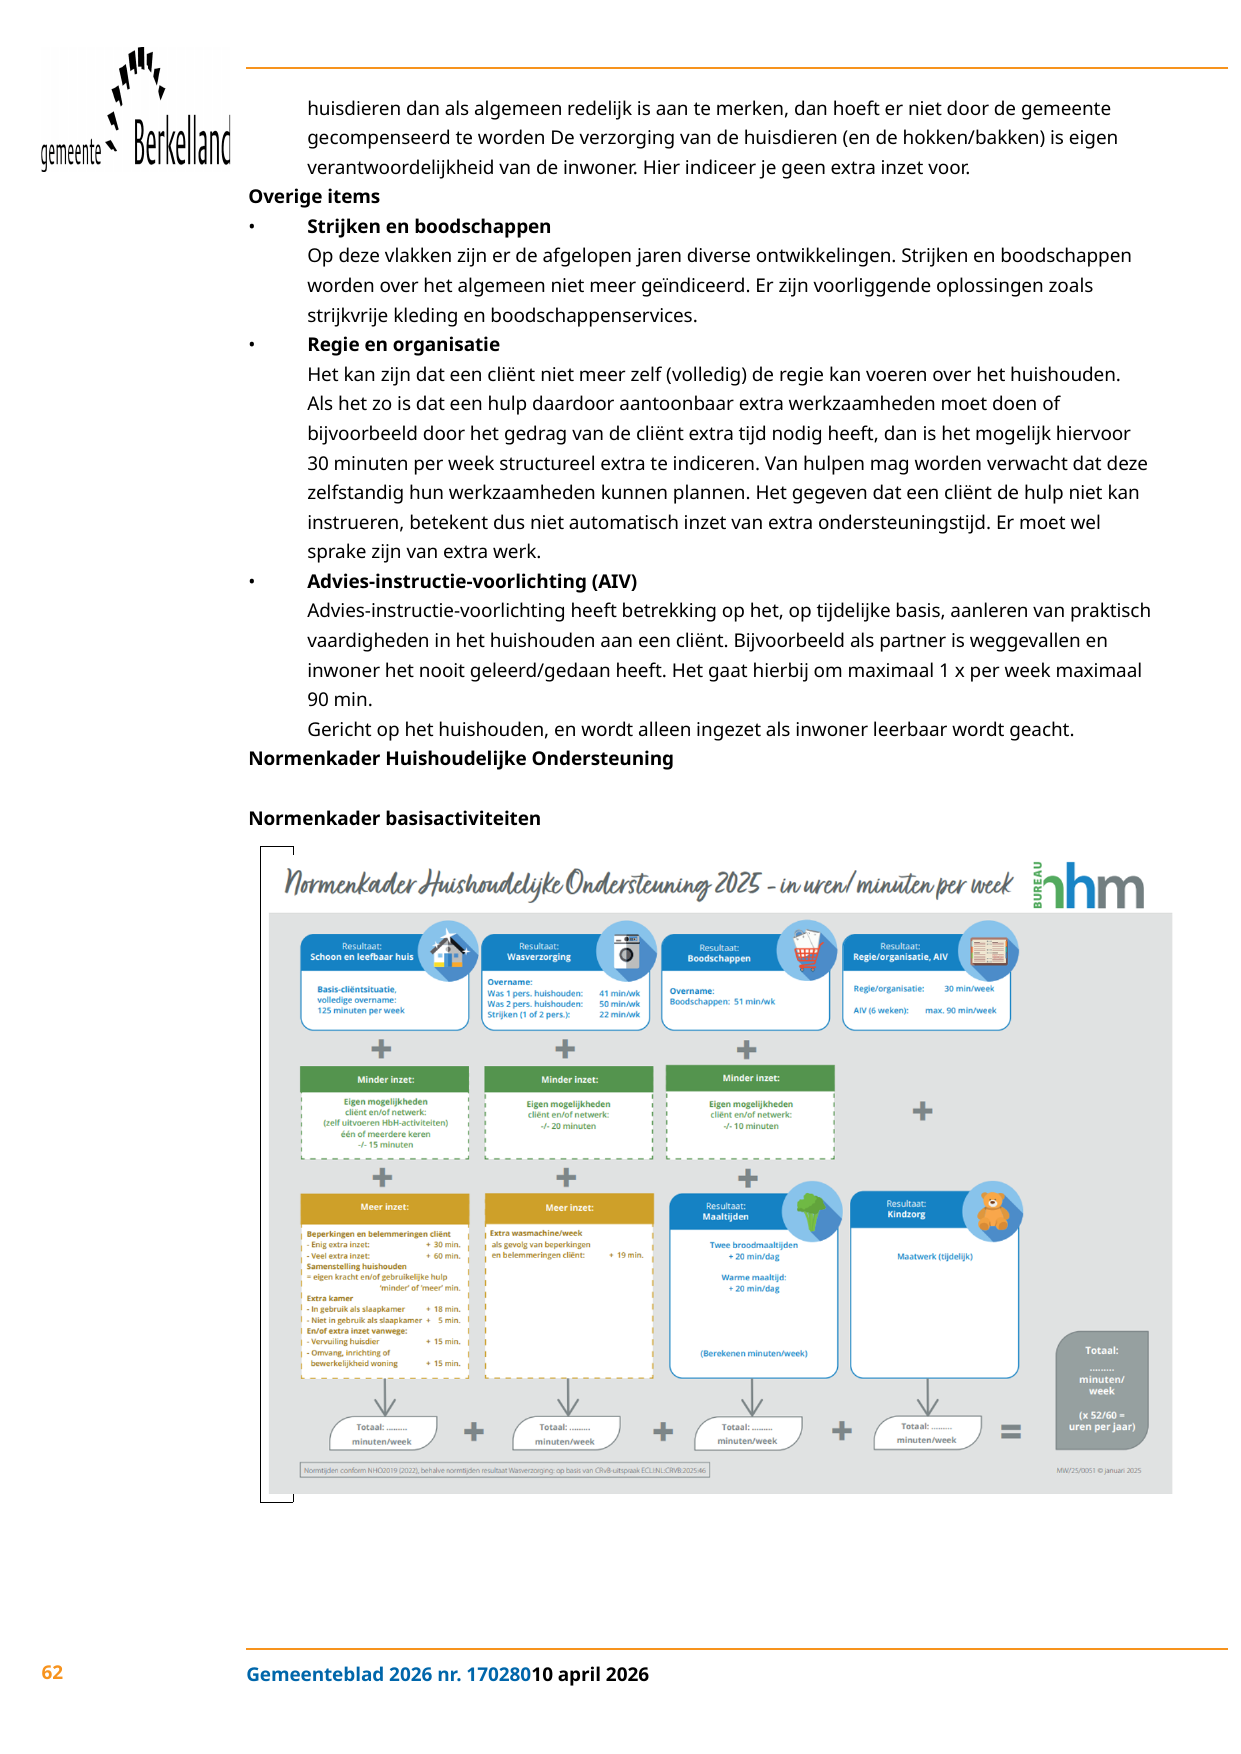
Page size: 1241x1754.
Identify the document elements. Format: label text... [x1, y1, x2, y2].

list Regie en organisatie [248, 331, 1152, 357]
list Gericht op het huishouden, en wordt alleen ingezet als inwoner leerbaar wordt geacht. [248, 716, 1152, 742]
list Het kan zijn dat een cliënt niet meer zelf (volledig) de regie kan voeren over het huishouden. Als het zo is dat een hulp daardoor aantoonbaar extra werkzaamheden moet doen of bijvoorbeeld door het gedrag van de cliënt extra tijd nodig heeft, dan is het mogelijk hiervoor 30 minuten per week structureel extra te indiceren. Van hulpen mag worden verwacht dat deze zelfstandig hun werkzaamheden kunnen plannen. Het gegeven dat een cliënt de hulp niet kan instrueren, betekent dus niet automatisch inzet van extra ondersteuningstijd. Er moet wel sprake zijn van extra werk. [248, 361, 1152, 564]
picture [268, 855, 1173, 1494]
list Advies-instructie-voorlichting heeft betrekking op het, op tijdelijke basis, aanleren van praktisch vaardigheden in het huishouden aan een cliënt. Bijvoorbeeld als partner is weggevallen en inwoner het nooit geleerd/gedaan heeft. Het gaat hierbij om maximaal 1 x per week maximaal 90 min. [248, 598, 1152, 712]
list Strijken en boodschappen [248, 213, 1152, 239]
list Op deze vlakken zijn er de afgelopen jaren diverse ontwikkelingen. Strijken en boodschappen worden over het algemeen niet meer geïndiceerd. Er zijn voorliggende oplossingen zoals strijkvrije kleding en boodschappenservices. [248, 243, 1152, 328]
picture [41, 47, 231, 172]
text Normenkader Huishoudelijke Ondersteuning [248, 746, 1152, 771]
list Advies-instructie-voorlichting (AIV) [248, 568, 1152, 594]
text Overige items [248, 183, 1152, 209]
text Normenkader basisactiviteiten [248, 805, 1152, 831]
list huisdieren dan als algemeen redelijk is aan te merken, dan hoeft er niet door de gemeente gecompenseerd te worden De verzorging van de huisdieren (en de hokken/bakken) is eigen verantwoordelijkheid van de inwoner. Hier indiceer je geen extra inzet voor. [248, 95, 1152, 180]
